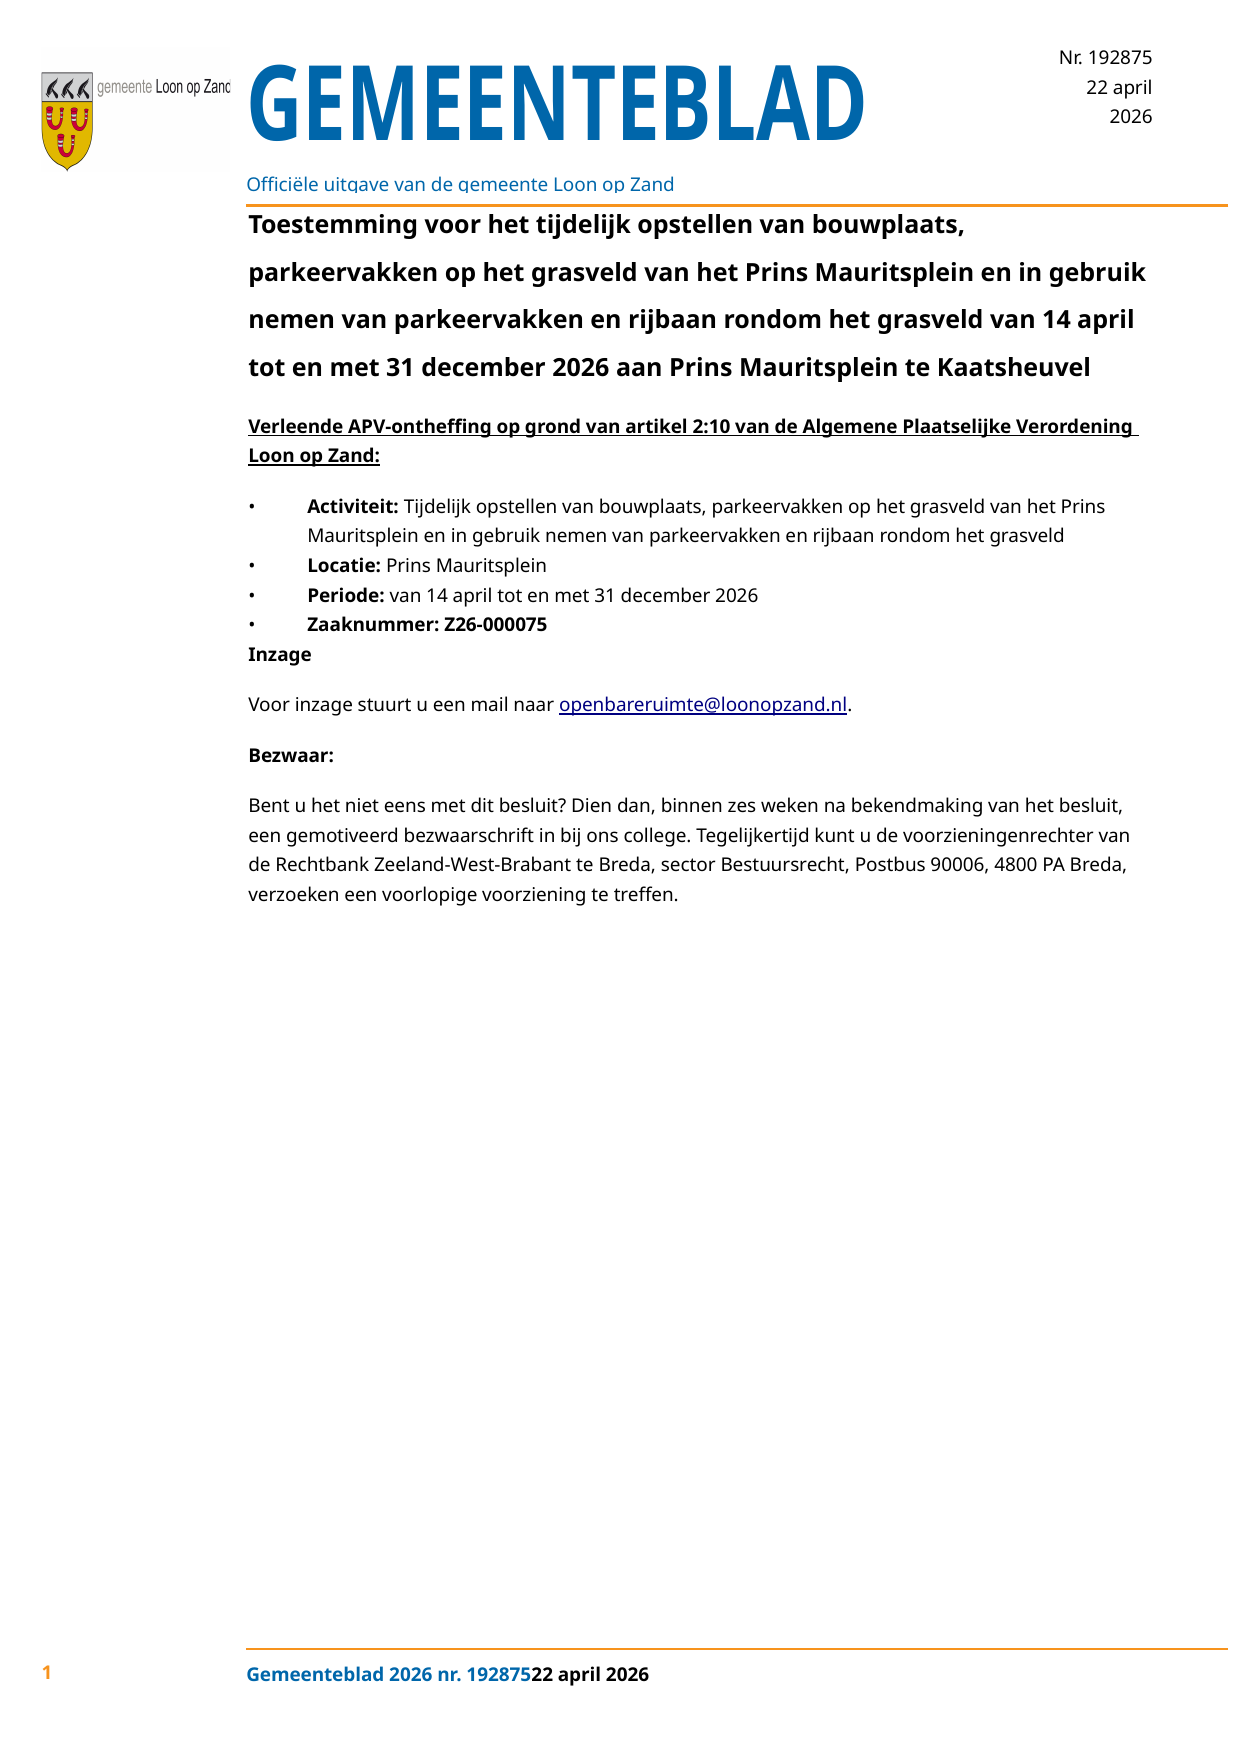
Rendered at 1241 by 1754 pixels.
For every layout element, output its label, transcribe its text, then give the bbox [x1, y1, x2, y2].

text Verleende APV-ontheffing op grond van artikel 2:10 van de Algemene Plaatselijke Verordening Loon op Zand: [248, 413, 1152, 468]
text Inzage [248, 641, 1152, 667]
picture [41, 47, 231, 172]
text Toestemming voor het tijdelijk opstellen van bouwplaats, parkeervakken op het grasveld van het Prins Mauritsplein en in gebruik nemen van parkeervakken en rijbaan rondom het grasveld van 14 april tot en met 31 december 2026 aan Prins Mauritsplein te Kaatsheuvel [248, 207, 1152, 384]
text Bent u het niet eens met dit besluit? Dien dan, binnen zes weken na bekendmaking van het besluit, een gemotiveerd bezwaarschrift in bij ons college. Tegelijkertijd kunt u de voorzieningenrechter van de Rechtbank Zeeland-West-Brabant te Breda, sector Bestuursrecht, Postbus 90006, 4800 PA Breda, verzoeken een voorlopige voorziening te treffen. [248, 792, 1152, 907]
list Periode: van 14 april tot en met 31 december 2026 [248, 582, 1152, 608]
text Voor inzage stuurt u een mail naar openbareruimte@loonopzand.nl. [248, 691, 1152, 717]
list Zaaknummer: Z26-000075 [248, 611, 1152, 637]
list Locatie: Prins Mauritsplein [248, 552, 1152, 578]
list Activiteit: Tijdelijk opstellen van bouwplaats, parkeervakken op het grasveld van het Prins Mauritsplein en in gebruik nemen van parkeervakken en rijbaan rondom het grasveld [248, 493, 1152, 548]
text Bezwaar: [248, 742, 1152, 768]
